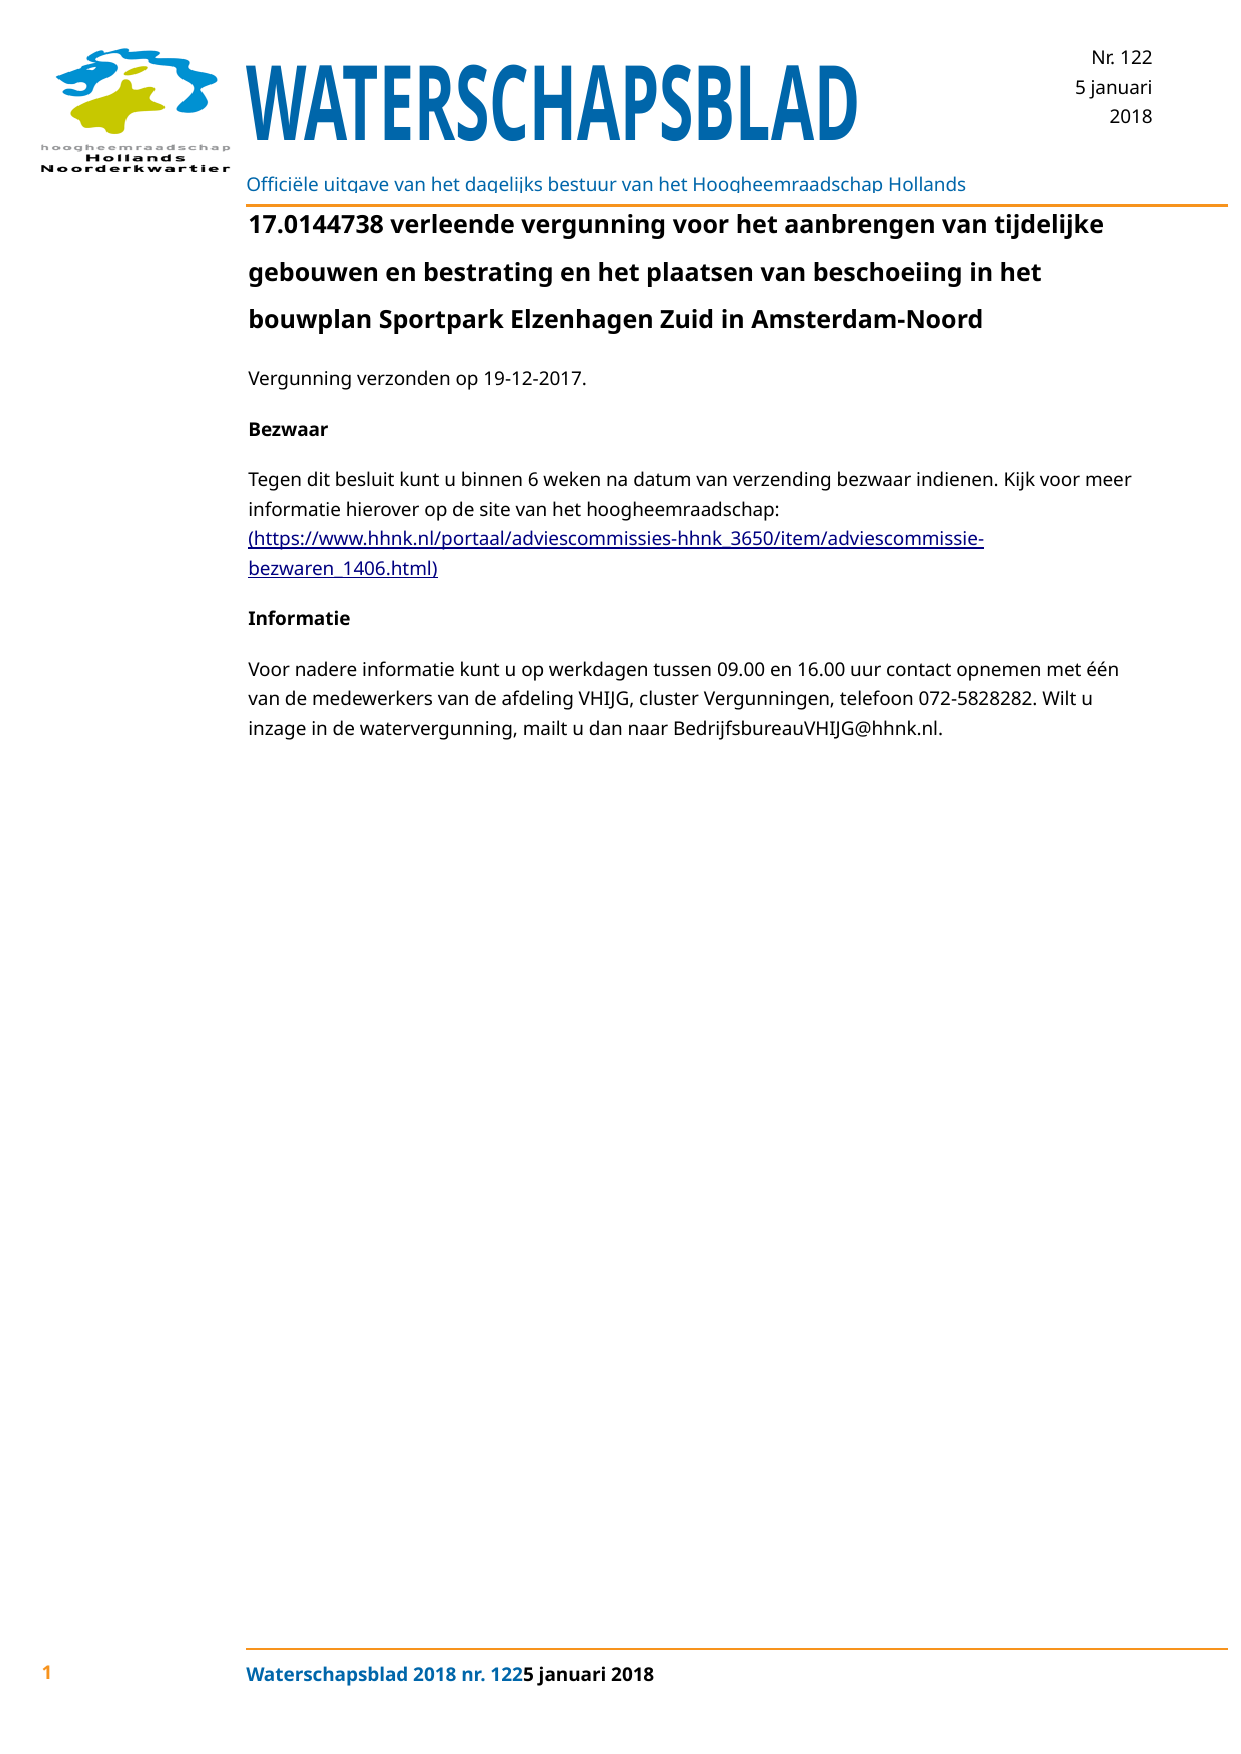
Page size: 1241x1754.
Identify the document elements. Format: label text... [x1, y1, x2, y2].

picture [41, 47, 231, 172]
text Tegen dit besluit kunt u binnen 6 weken na datum van verzending bezwaar indienen. Kijk voor meer informatie hierover op de site van het hoogheemraadschap: (https://www.hhnk.nl/portaal/adviescommissies-hhnk_3650/item/adviescommissie-bezwaren_1406.html) [248, 466, 1152, 581]
text Voor nadere informatie kunt u op werkdagen tussen 09.00 en 16.00 uur contact opnemen met één van de medewerkers van de afdeling VHIJG, cluster Vergunningen, telefoon 072-5828282. Wilt u inzage in de watervergunning, mailt u dan naar BedrijfsbureauVHIJG@hhnk.nl. [248, 656, 1152, 741]
text Vergunning verzonden op 19-12-2017. [248, 366, 1152, 391]
text 17.0144738 verleende vergunning voor het aanbrengen van tijdelijke gebouwen en bestrating en het plaatsen van beschoeiing in het bouwplan Sportpark Elzenhagen Zuid in Amsterdam-Noord [248, 207, 1152, 336]
text Bezwaar [248, 416, 1152, 442]
text Informatie [248, 606, 1152, 631]
